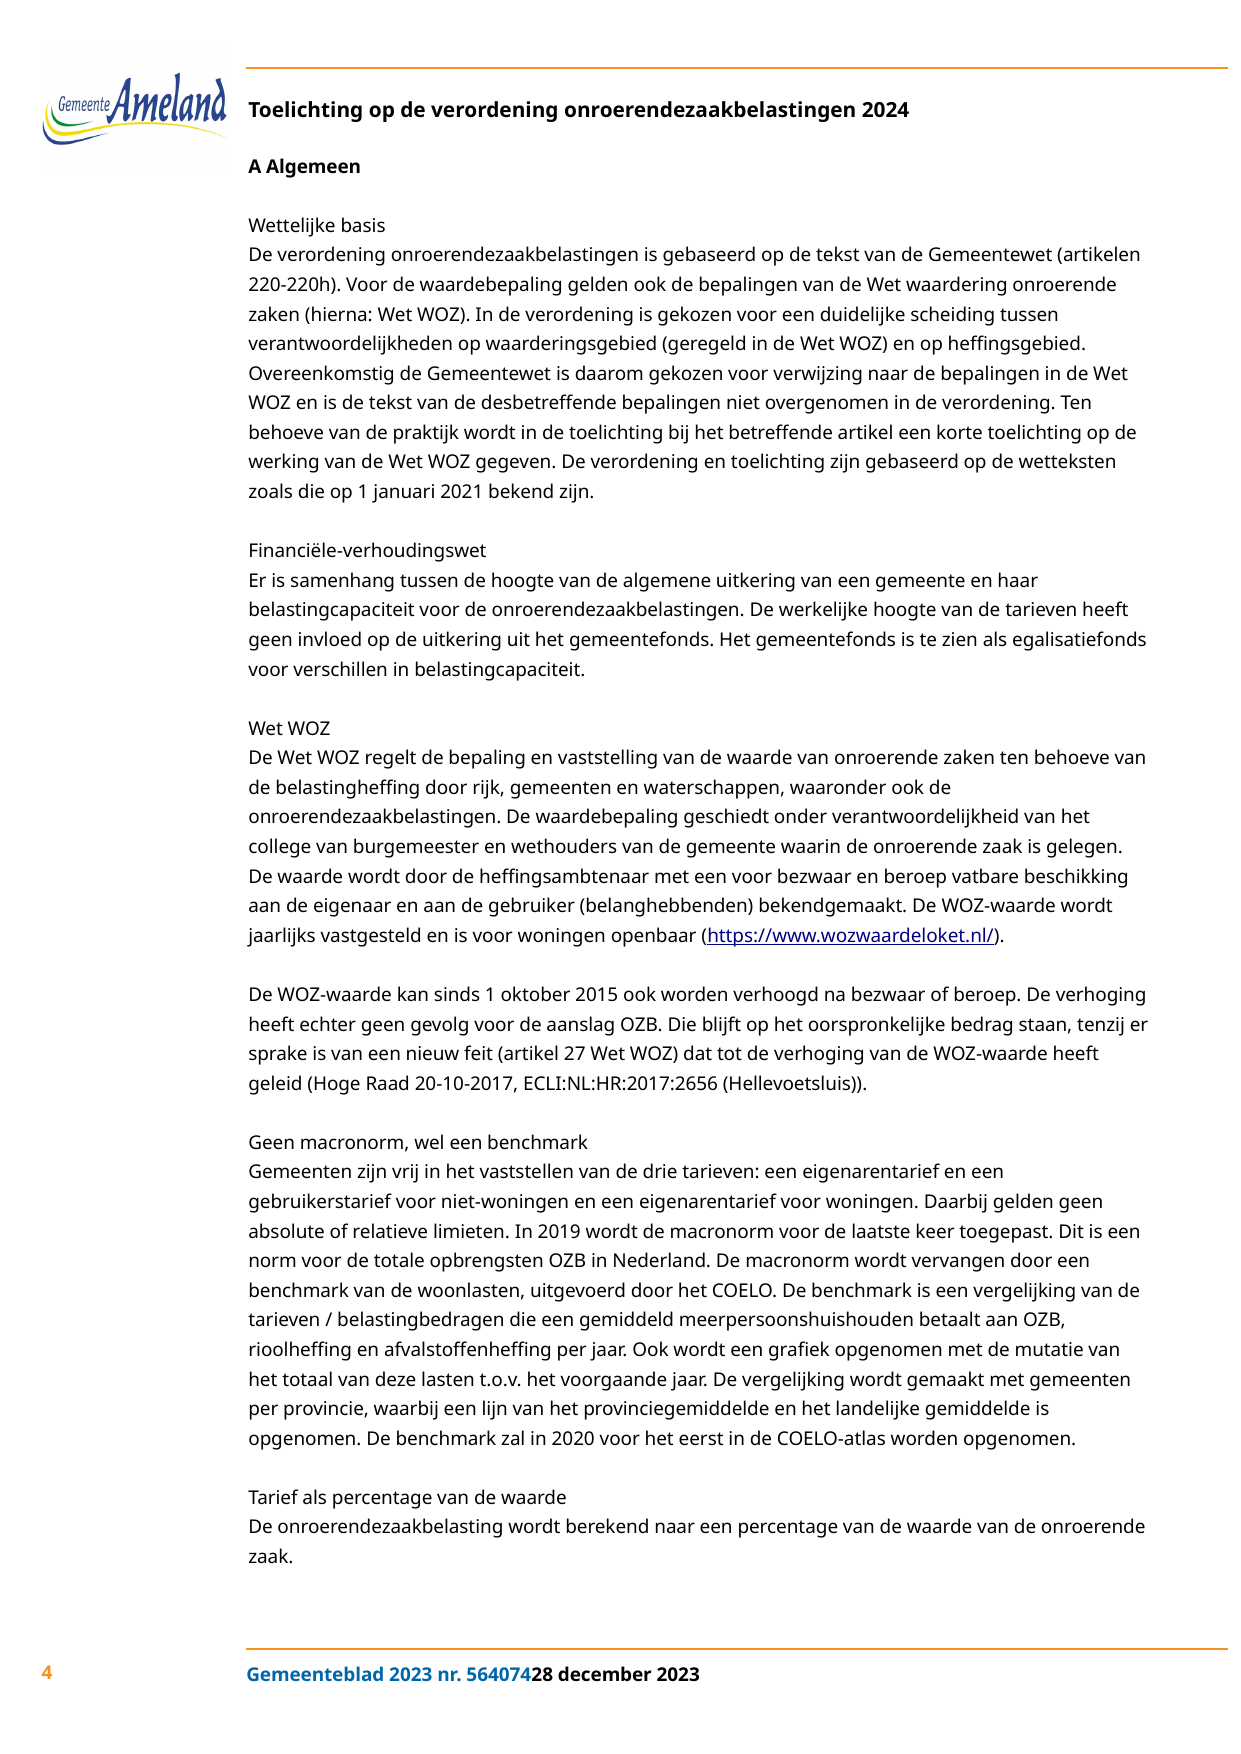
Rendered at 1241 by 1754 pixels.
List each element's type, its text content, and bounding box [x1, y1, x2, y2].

text De WOZ-waarde kan sinds 1 oktober 2015 ook worden verhoogd na bezwaar of beroep. De verhoging heeft echter geen gevolg voor de aanslag OZB. Die blijft op het oorspronkelijke bedrag staan, tenzij er sprake is van een nieuw feit (artikel 27 Wet WOZ) dat tot de verhoging van de WOZ-waarde heeft geleid (Hoge Raad 20-10-2017, ECLI:NL:HR:2017:2656 (Hellevoetsluis)). [248, 981, 1152, 1096]
text Financiële-verhoudingswet [248, 537, 1152, 563]
text De onroerendezaakbelasting wordt berekend naar een percentage van de waarde van de onroerende zaak. [248, 1514, 1152, 1569]
text Wet WOZ [248, 715, 1152, 741]
picture [41, 47, 231, 172]
text Toelichting op de verordening onroerendezaakbelastingen 2024 [248, 95, 1152, 123]
text A Algemeen [248, 153, 1152, 179]
text Geen macronorm, wel een benchmark [248, 1129, 1152, 1155]
text Er is samenhang tussen de hoogte van de algemene uitkering van een gemeente en haar belastingcapaciteit voor de onroerendezaakbelastingen. De werkelijke hoogte van de tarieven heeft geen invloed op de uitkering uit het gemeentefonds. Het gemeentefonds is te zien als egalisatiefonds voor verschillen in belastingcapaciteit. [248, 567, 1152, 682]
text De verordening onroerendezaakbelastingen is gebaseerd op de tekst van de Gemeentewet (artikelen 220-220h). Voor de waardebepaling gelden ook de bepalingen van de Wet waardering onroerende zaken (hierna: Wet WOZ). In de verordening is gekozen voor een duidelijke scheiding tussen verantwoordelijkheden op waarderingsgebied (geregeld in de Wet WOZ) en op heffingsgebied. Overeenkomstig de Gemeentewet is daarom gekozen voor verwijzing naar de bepalingen in de Wet WOZ en is de tekst van de desbetreffende bepalingen niet overgenomen in de verordening. Ten behoeve van de praktijk wordt in de toelichting bij het betreffende artikel een korte toelichting op de werking van de Wet WOZ gegeven. De verordening en toelichting zijn gebaseerd op de wetteksten zoals die op 1 januari 2021 bekend zijn. [248, 242, 1152, 504]
text Gemeenten zijn vrij in het vaststellen van de drie tarieven: een eigenarentarief en een gebruikerstarief voor niet-woningen en een eigenarentarief voor woningen. Daarbij gelden geen absolute of relatieve limieten. In 2019 wordt de macronorm voor de laatste keer toegepast. Dit is een norm voor de totale opbrengsten OZB in Nederland. De macronorm wordt vervangen door een benchmark van de woonlasten, uitgevoerd door het COELO. De benchmark is een vergelijking van de tarieven / belastingbedragen die een gemiddeld meerpersoonshuishouden betaalt aan OZB, rioolheffing en afvalstoffenheffing per jaar. Ook wordt een grafiek opgenomen met de mutatie van het totaal van deze lasten t.o.v. het voorgaande jaar. De vergelijking wordt gemaakt met gemeenten per provincie, waarbij een lijn van het provinciegemiddelde en het landelijke gemiddelde is opgenomen. De benchmark zal in 2020 voor het eerst in de COELO-atlas worden opgenomen. [248, 1159, 1152, 1451]
text De Wet WOZ regelt de bepaling en vaststelling van de waarde van onroerende zaken ten behoeve van de belastingheffing door rijk, gemeenten en waterschappen, waaronder ook de onroerendezaakbelastingen. De waardebepaling geschiedt onder verantwoordelijkheid van het college van burgemeester en wethouders van de gemeente waarin de onroerende zaak is gelegen. De waarde wordt door de heffingsambtenaar met een voor bezwaar en beroep vatbare beschikking aan de eigenaar en aan de gebruiker (belanghebbenden) bekendgemaakt. De WOZ-waarde wordt jaarlijks vastgesteld en is voor woningen openbaar (https://www.wozwaardeloket.nl/). [248, 744, 1152, 948]
text Wettelijke basis [248, 212, 1152, 238]
text Tarief als percentage van de waarde [248, 1484, 1152, 1510]
